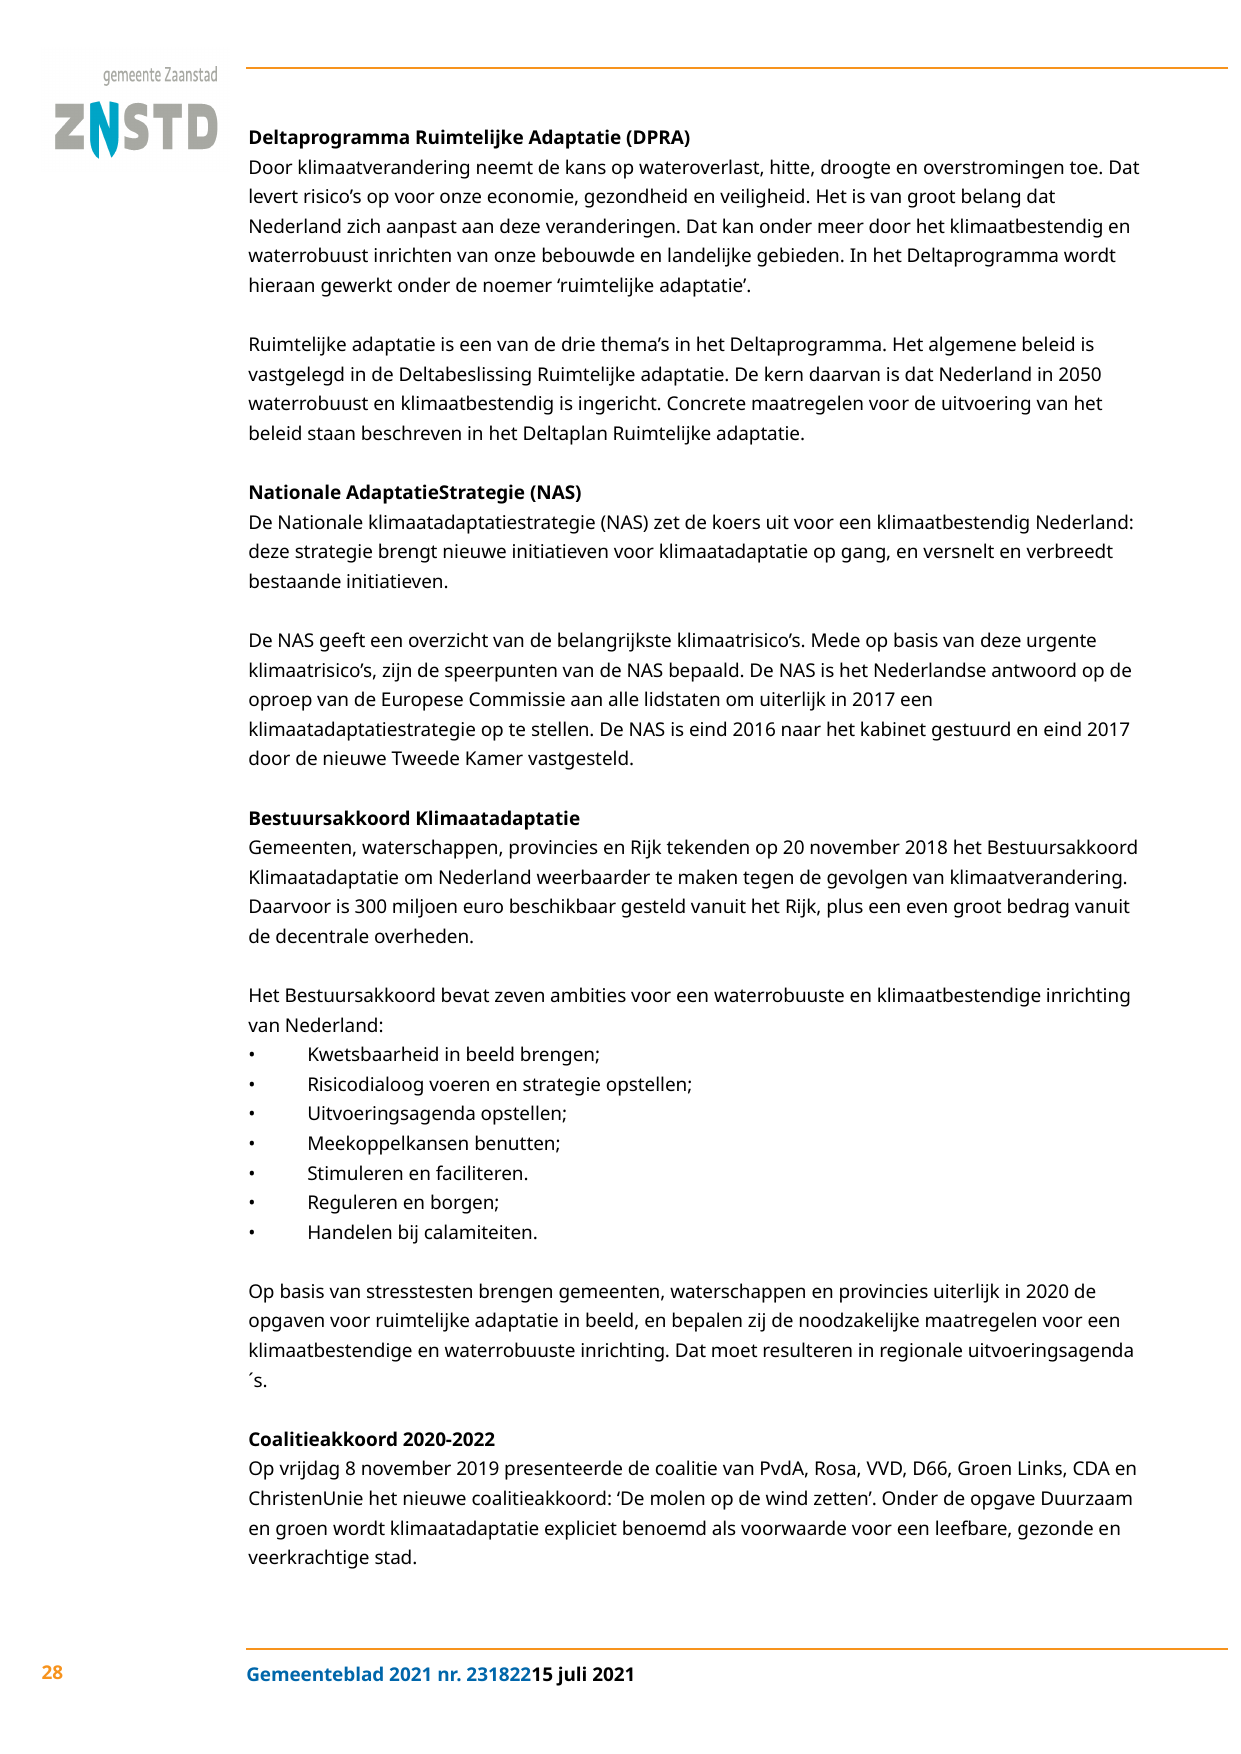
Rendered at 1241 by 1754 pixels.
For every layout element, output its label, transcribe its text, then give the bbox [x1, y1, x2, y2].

text Coalitieakkoord 2020-2022 [248, 1426, 1152, 1452]
text Bestuursakkoord Klimaatadaptatie [248, 805, 1152, 831]
text Deltaprogramma Ruimtelijke Adaptatie (DPRA) [248, 124, 1152, 150]
text Door klimaatverandering neemt de kans op wateroverlast, hitte, droogte en overstromingen toe. Dat levert risico’s op voor onze economie, gezondheid en veiligheid. Het is van groot belang dat Nederland zich aanpast aan deze veranderingen. Dat kan onder meer door het klimaatbestendig en waterrobuust inrichten van onze bebouwde en landelijke gebieden. In het Deltaprogramma wordt hieraan gewerkt onder de noemer ‘ruimtelijke adaptatie’. [248, 154, 1152, 298]
list Risicodialoog voeren en strategie opstellen; [248, 1071, 1152, 1097]
text Op basis van stresstesten brengen gemeenten, waterschappen en provincies uiterlijk in 2020 de opgaven voor ruimtelijke adaptatie in beeld, en bepalen zij de noodzakelijke maatregelen voor een klimaatbestendige en waterrobuuste inrichting. Dat moet resulteren in regionale uitvoeringsagenda´s. [248, 1278, 1152, 1393]
text De NAS geeft een overzicht van de belangrijkste klimaatrisico’s. Mede op basis van deze urgente klimaatrisico’s, zijn de speerpunten van de NAS bepaald. De NAS is het Nederlandse antwoord op de oproep van de Europese Commissie aan alle lidstaten om uiterlijk in 2017 een klimaatadaptatiestrategie op te stellen. De NAS is eind 2016 naar het kabinet gestuurd en eind 2017 door de nieuwe Tweede Kamer vastgesteld. [248, 627, 1152, 771]
list Uitvoeringsagenda opstellen; [248, 1101, 1152, 1126]
text Op vrijdag 8 november 2019 presenteerde de coalitie van PvdA, Rosa, VVD, D66, Groen Links, CDA en ChristenUnie het nieuwe coalitieakkoord: ‘De molen op de wind zetten’. Onder de opgave Duurzaam en groen wordt klimaatadaptatie expliciet benoemd als voorwaarde voor een leefbare, gezonde en veerkrachtige stad. [248, 1456, 1152, 1570]
text Gemeenten, waterschappen, provincies en Rijk tekenden op 20 november 2018 het Bestuursakkoord Klimaatadaptatie om Nederland weerbaarder te maken tegen de gevolgen van klimaatverandering. Daarvoor is 300 miljoen euro beschikbaar gesteld vanuit het Rijk, plus een even groot bedrag vanuit de decentrale overheden. [248, 834, 1152, 949]
list Handelen bij calamiteiten. [248, 1219, 1152, 1245]
text Het Bestuursakkoord bevat zeven ambities voor een waterrobuuste en klimaatbestendige inrichting van Nederland: [248, 982, 1152, 1038]
text Nationale AdaptatieStrategie (NAS) [248, 479, 1152, 505]
list Meekoppelkansen benutten; [248, 1130, 1152, 1156]
list Stimuleren en faciliteren. [248, 1160, 1152, 1186]
text De Nationale klimaatadaptatiestrategie (NAS) zet de koers uit voor een klimaatbestendig Nederland: deze strategie brengt nieuwe initiatieven voor klimaatadaptatie op gang, en versnelt en verbreedt bestaande initiatieven. [248, 509, 1152, 594]
list Reguleren en borgen; [248, 1189, 1152, 1215]
list Kwetsbaarheid in beeld brengen; [248, 1041, 1152, 1067]
text Ruimtelijke adaptatie is een van de drie thema’s in het Deltaprogramma. Het algemene beleid is vastgelegd in de Deltabeslissing Ruimtelijke adaptatie. De kern daarvan is dat Nederland in 2050 waterrobuust en klimaatbestendig is ingericht. Concrete maatregelen voor de uitvoering van het beleid staan beschreven in het Deltaplan Ruimtelijke adaptatie. [248, 331, 1152, 446]
picture [41, 47, 231, 172]
